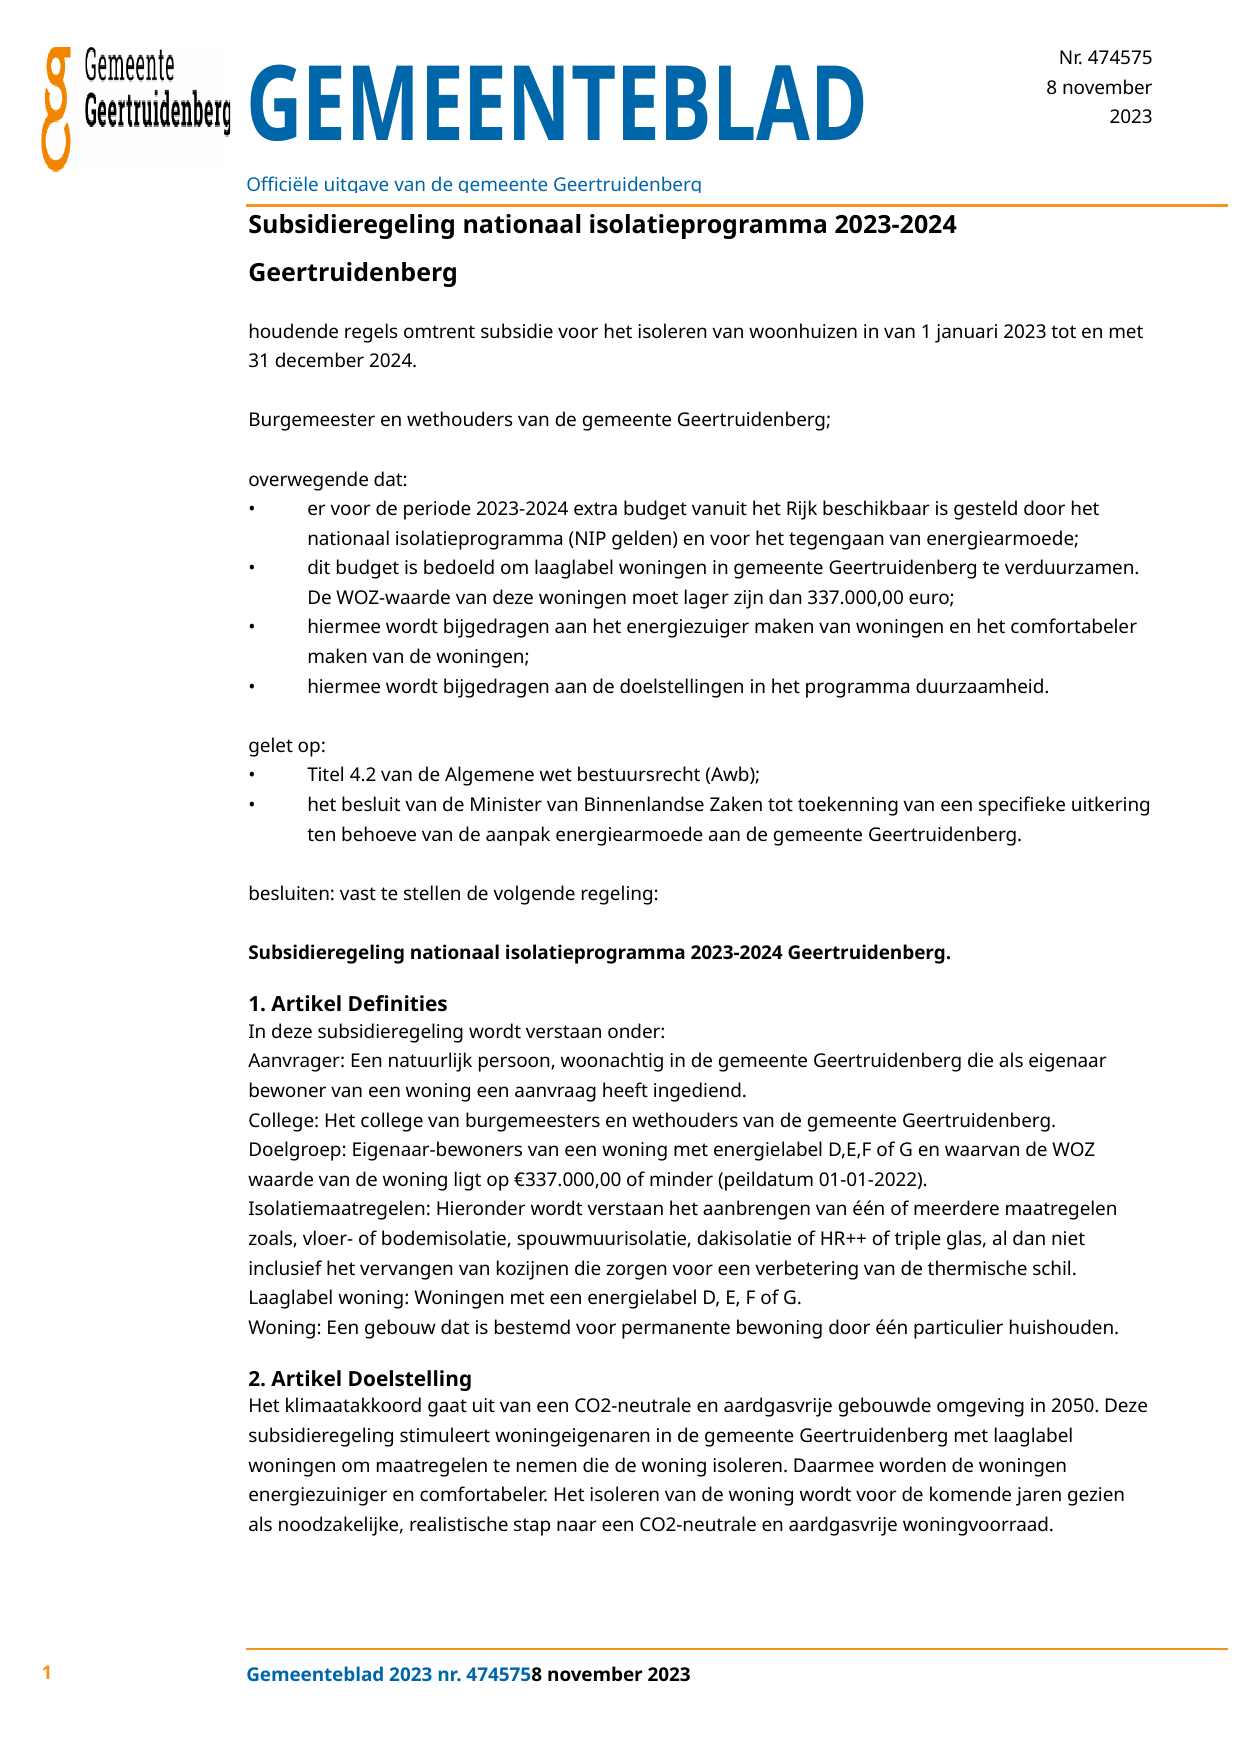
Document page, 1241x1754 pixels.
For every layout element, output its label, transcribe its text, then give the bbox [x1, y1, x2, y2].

text gelet op: [248, 732, 1152, 758]
text Subsidieregeling nationaal isolatieprogramma 2023-2024 Geertruidenberg [248, 207, 1152, 288]
text College: Het college van burgemeesters en wethouders van de gemeente Geertruidenberg. [248, 1107, 1152, 1132]
list hiermee wordt bijgedragen aan de doelstellingen in het programma duurzaamheid. [248, 673, 1152, 699]
text overwegende dat: [248, 466, 1152, 492]
text houdende regels omtrent subsidie voor het isoleren van woonhuizen in van 1 januari 2023 tot en met 31 december 2024. [248, 318, 1152, 373]
text besluiten: vast te stellen de volgende regeling: [248, 880, 1152, 906]
text Isolatiemaatregelen: Hieronder wordt verstaan het aanbrengen van één of meerdere maatregelen zoals, vloer- of bodemisolatie, spouwmuurisolatie, dakisolatie of HR++ of triple glas, al dan niet inclusief het vervangen van kozijnen die zorgen voor een verbetering van de thermische schil. [248, 1196, 1152, 1280]
text 2. Artikel Doelstelling [248, 1364, 1152, 1393]
text Het klimaatakkoord gaat uit van een CO2-neutrale en aardgasvrije gebouwde omgeving in 2050. Deze subsidieregeling stimuleert woningeigenaren in de gemeente Geertruidenberg met laaglabel woningen om maatregelen te nemen die de woning isoleren. Daarmee worden de woningen energiezuiniger en comfortabeler. Het isoleren van de woning wordt voor de komende jaren gezien als noodzakelijke, realistische stap naar een CO2-neutrale en aardgasvrije woningvoorraad. [248, 1393, 1152, 1537]
text Laaglabel woning: Woningen met een energielabel D, E, F of G. [248, 1284, 1152, 1310]
text In deze subsidieregeling wordt verstaan onder: [248, 1018, 1152, 1044]
text Subsidieregeling nationaal isolatieprogramma 2023-2024 Geertruidenberg. [248, 939, 1152, 965]
list het besluit van de Minister van Binnenlandse Zaken tot toekenning van een specifieke uitkering ten behoeve van de aanpak energiearmoede aan de gemeente Geertruidenberg. [248, 791, 1152, 847]
text Aanvrager: Een natuurlijk persoon, woonachtig in de gemeente Geertruidenberg die als eigenaar bewoner van een woning een aanvraag heeft ingediend. [248, 1048, 1152, 1103]
text Woning: Een gebouw dat is bestemd voor permanente bewoning door één particulier huishouden. [248, 1314, 1152, 1339]
list dit budget is bedoeld om laaglabel woningen in gemeente Geertruidenberg te verduurzamen. De WOZ-waarde van deze woningen moet lager zijn dan 337.000,00 euro; [248, 554, 1152, 610]
picture [41, 47, 231, 172]
text Burgemeester en wethouders van de gemeente Geertruidenberg; [248, 407, 1152, 432]
text Doelgroep: Eigenaar-bewoners van een woning met energielabel D,E,F of G en waarvan de WOZ waarde van de woning ligt op €337.000,00 of minder (peildatum 01-01-2022). [248, 1136, 1152, 1192]
list er voor de periode 2023-2024 extra budget vanuit het Rijk beschikbaar is gesteld door het nationaal isolatieprogramma (NIP gelden) en voor het tegengaan van energiearmoede; [248, 495, 1152, 551]
list hiermee wordt bijgedragen aan het energiezuiger maken van woningen en het comfortabeler maken van de woningen; [248, 614, 1152, 669]
list Titel 4.2 van de Algemene wet bestuursrecht (Awb); [248, 762, 1152, 787]
text 1. Artikel Definities [248, 989, 1152, 1018]
